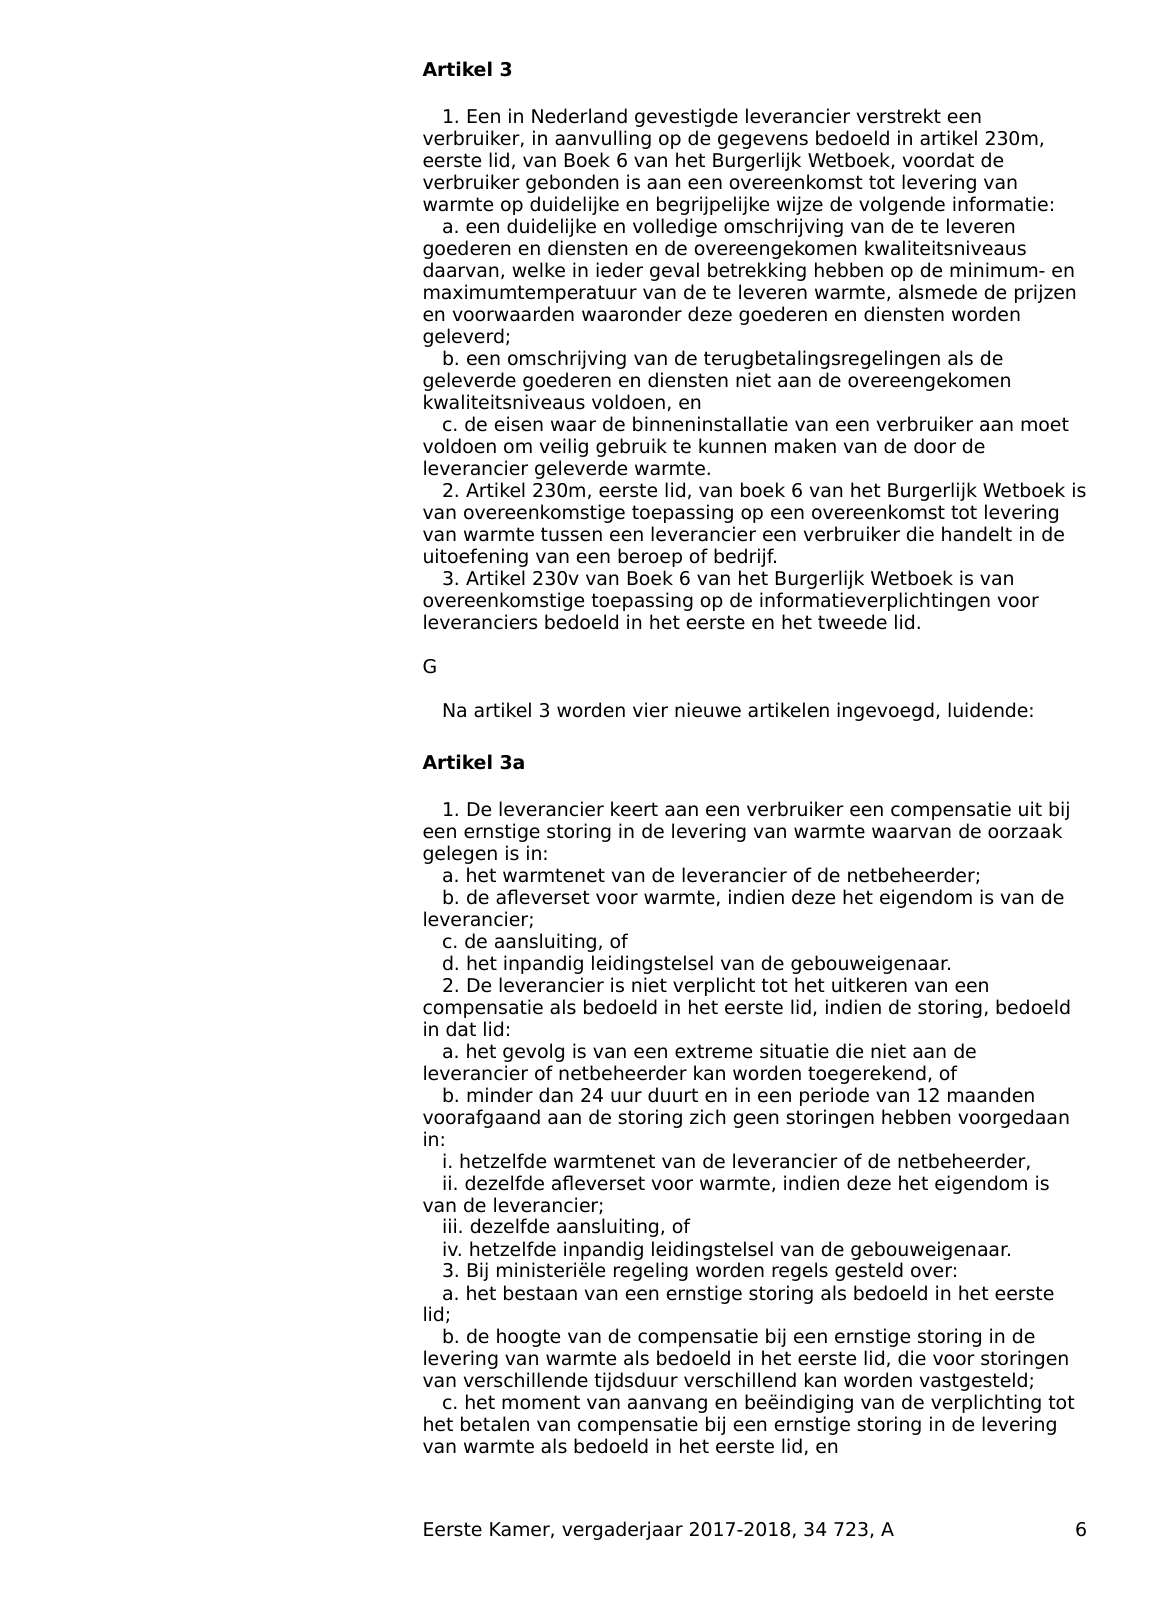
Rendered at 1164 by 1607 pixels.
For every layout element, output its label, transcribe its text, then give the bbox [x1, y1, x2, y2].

text 3. Artikel 230v van Boek 6 van het Burgerlijk Wetboek is van overeenkomstige toepassing op de informatieverplichtingen voor leveranciers bedoeld in het eerste en het tweede lid. [422, 568, 1087, 633]
text a. het gevolg is van een extreme situatie die niet aan de leverancier of netbeheerder kan worden toegerekend, of [422, 1041, 1087, 1084]
text Na artikel 3 worden vier nieuwe artikelen ingevoegd, luidende: [422, 700, 1087, 722]
text 1. Een in Nederland gevestigde leverancier verstrekt een verbruiker, in aanvulling op de gegevens bedoeld in artikel 230m, eerste lid, van Boek 6 van het Burgerlijk Wetboek, voordat de verbruiker gebonden is aan een overeenkomst tot levering van warmte op duidelijke en begrijpelijke wijze de volgende informatie: [422, 106, 1087, 216]
text iv. hetzelfde inpandig leidingstelsel van de gebouweigenaar. [422, 1238, 1087, 1260]
text b. de hoogte van de compensatie bij een ernstige storing in de levering van warmte als bedoeld in het eerste lid, die voor storingen van verschillende tijdsduur verschillend kan worden vastgesteld; [422, 1326, 1087, 1392]
text c. het moment van aanvang en beëindiging van de verplichting tot het betalen van compensatie bij een ernstige storing in de levering van warmte als bedoeld in het eerste lid, en [422, 1392, 1087, 1458]
text iii. dezelfde aansluiting, of [422, 1216, 1087, 1238]
text 2. Artikel 230m, eerste lid, van boek 6 van het Burgerlijk Wetboek is van overeenkomstige toepassing op een overeenkomst tot levering van warmte tussen een leverancier een verbruiker die handelt in de uitoefening van een beroep of bedrijf. [422, 480, 1087, 568]
text b. een omschrijving van de terugbetalingsregelingen als de geleverde goederen en diensten niet aan de overeengekomen kwaliteitsniveaus voldoen, en [422, 348, 1087, 414]
text c. de aansluiting, of [422, 931, 1087, 953]
text a. het bestaan van een ernstige storing als bedoeld in het eerste lid; [422, 1282, 1087, 1326]
text 2. De leverancier is niet verplicht tot het uitkeren van een compensatie als bedoeld in het eerste lid, indien de storing, bedoeld in dat lid: [422, 975, 1087, 1041]
text a. het warmtenet van de leverancier of de netbeheerder; [422, 865, 1087, 887]
subtitle Artikel 3 [422, 59, 1087, 81]
text b. de afleverset voor warmte, indien deze het eigendom is van de leverancier; [422, 887, 1087, 931]
text i. hetzelfde warmtenet van de leverancier of de netbeheerder, [422, 1151, 1087, 1172]
text 1. De leverancier keert aan een verbruiker een compensatie uit bij een ernstige storing in de levering van warmte waarvan de oorzaak gelegen is in: [422, 799, 1087, 865]
text d. het inpandig leidingstelsel van de gebouweigenaar. [422, 953, 1087, 975]
text c. de eisen waar de binneninstallatie van een verbruiker aan moet voldoen om veilig gebruik te kunnen maken van de door de leverancier geleverde warmte. [422, 414, 1087, 480]
text ii. dezelfde afleverset voor warmte, indien deze het eigendom is van de leverancier; [422, 1172, 1087, 1216]
text a. een duidelijke en volledige omschrijving van de te leveren goederen en diensten en de overeengekomen kwaliteitsniveaus daarvan, welke in ieder geval betrekking hebben op de minimum- en maximumtemperatuur van de te leveren warmte, alsmede de prijzen en voorwaarden waaronder deze goederen en diensten worden geleverd; [422, 216, 1087, 348]
text 3. Bij ministeriële regeling worden regels gesteld over: [422, 1260, 1087, 1282]
text b. minder dan 24 uur duurt en in een periode van 12 maanden voorafgaand aan de storing zich geen storingen hebben voorgedaan in: [422, 1084, 1087, 1151]
text G [422, 656, 1087, 678]
subtitle Artikel 3a [422, 752, 1087, 774]
